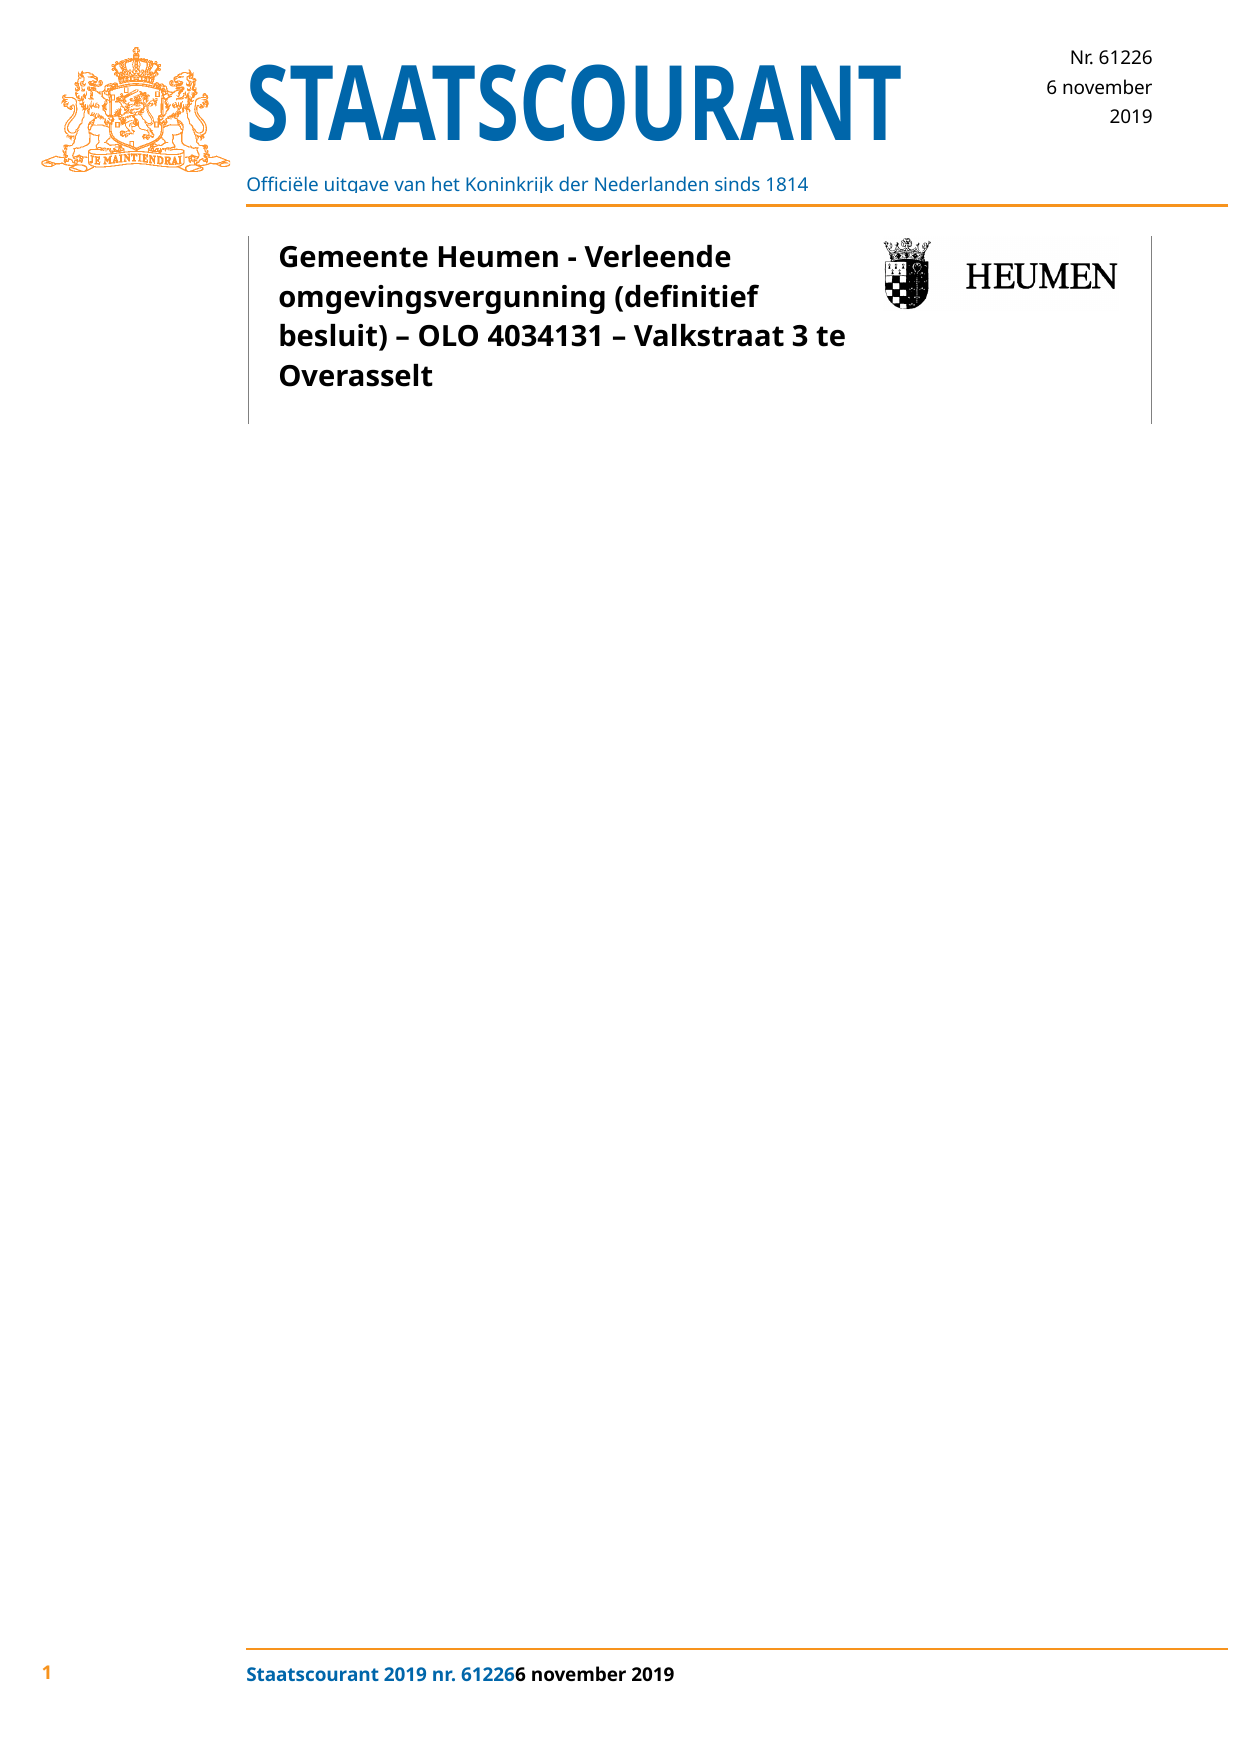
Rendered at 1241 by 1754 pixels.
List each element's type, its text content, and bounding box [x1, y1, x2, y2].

table_header Gemeente Heumen - Verleende omgevingsvergunning (definitief besluit) – OLO 4034131 – Valkstraat 3 te Overasselt [249, 236, 850, 424]
table_header [850, 236, 1151, 424]
picture [41, 47, 231, 172]
picture [882, 236, 1119, 311]
